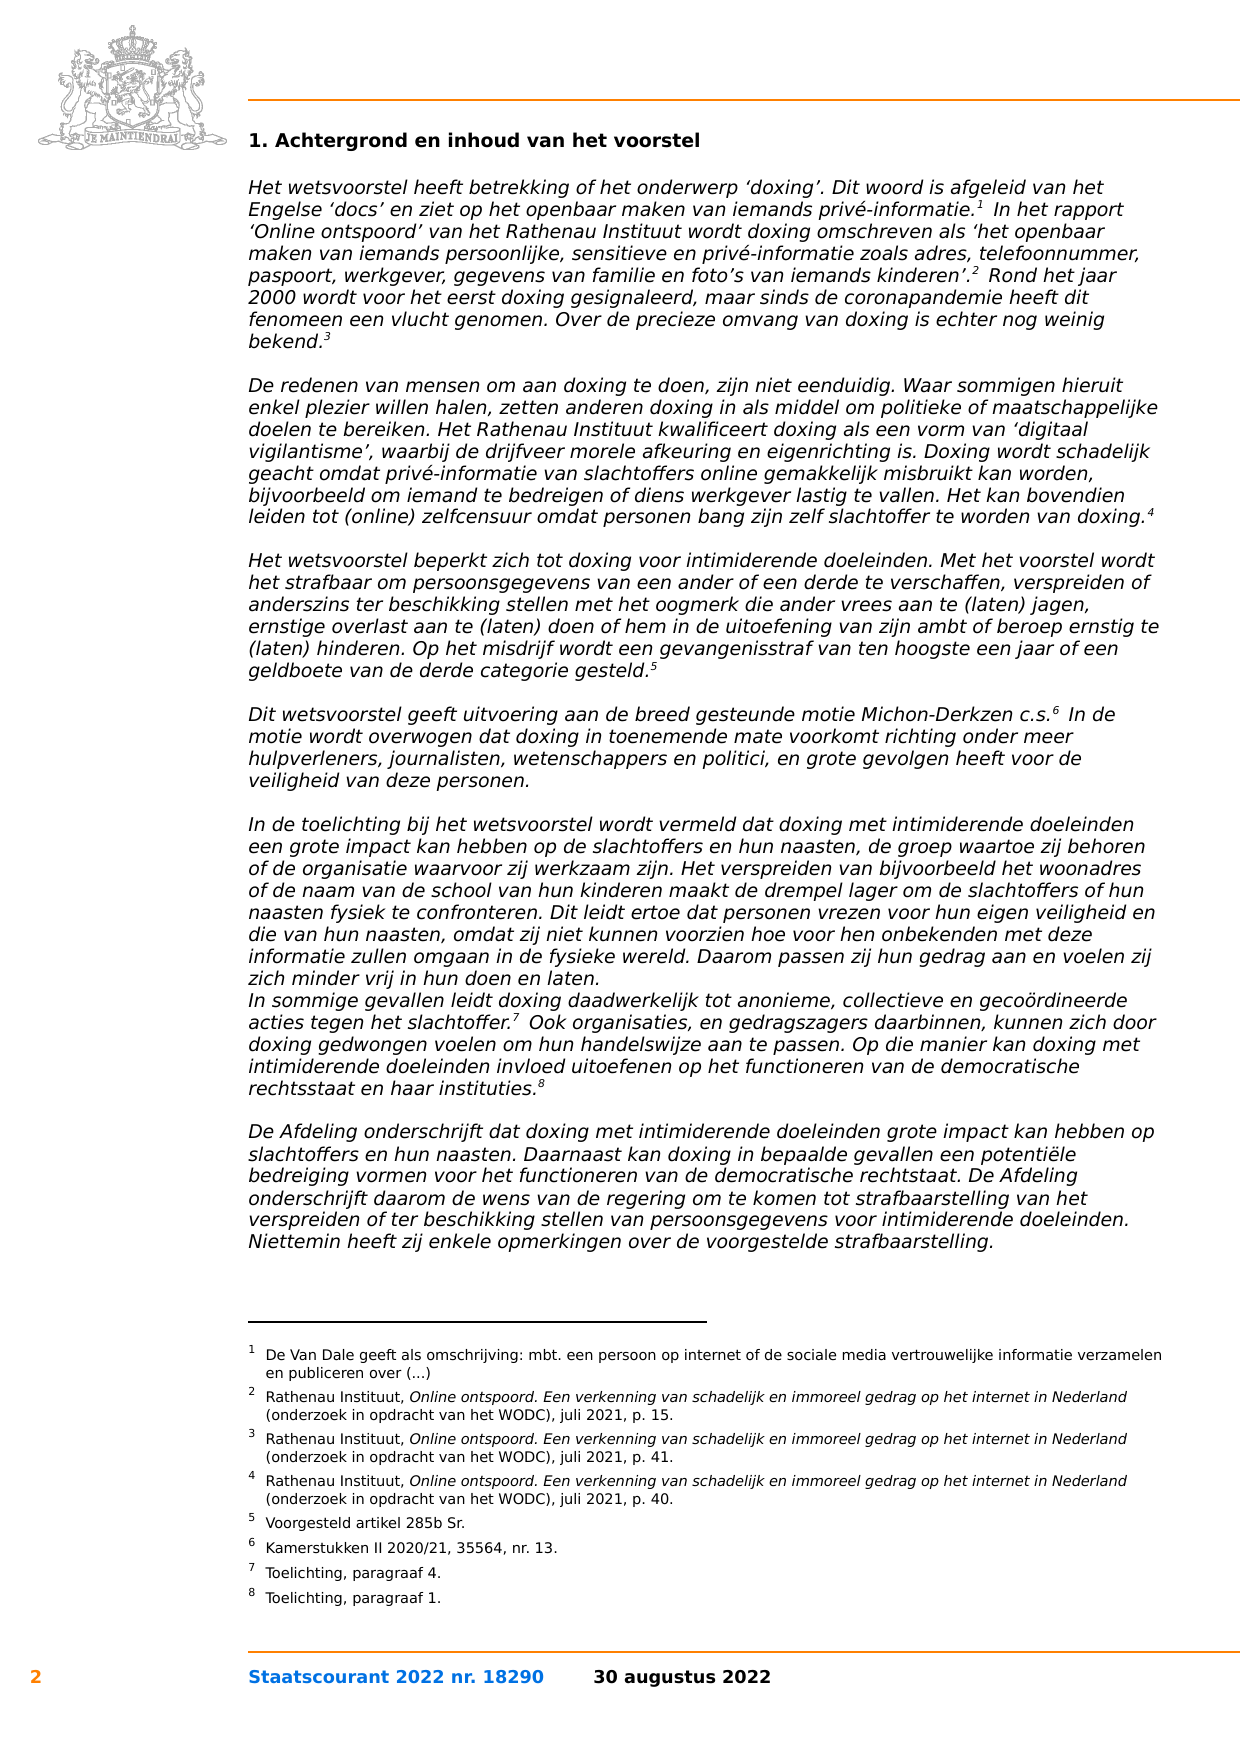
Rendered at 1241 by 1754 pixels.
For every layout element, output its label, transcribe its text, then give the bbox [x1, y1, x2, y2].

text Toelichting, paragraaf 1. [248, 1586, 1163, 1608]
text In de toelichting bij het wetsvoorstel wordt vermeld dat doxing met intimiderende doeleinden een grote impact kan hebben op de slachtoffers en hun naasten, de groep waartoe zij behoren of de organisatie waarvoor zij werkzaam zijn. Het verspreiden van bijvoorbeeld het woonadres of de naam van de school van hun kinderen maakt de drempel lager om de slachtoffers of hun naasten fysiek te confronteren. Dit leidt ertoe dat personen vrezen voor hun eigen veiligheid en die van hun naasten, omdat zij niet kunnen voorzien hoe voor hen onbekenden met deze informatie zullen omgaan in de fysieke wereld. Daarom passen zij hun gedrag aan en voelen zij zich minder vrij in hun doen en laten. [248, 814, 1163, 990]
text De Afdeling onderschrijft dat doxing met intimiderende doeleinden grote impact kan hebben op slachtoffers en hun naasten. Daarnaast kan doxing in bepaalde gevallen een potentiële bedreiging vormen voor het functioneren van de democratische rechtstaat. De Afdeling onderschrijft daarom de wens van de regering om te komen tot strafbaarstelling van het verspreiden of ter beschikking stellen van persoonsgegevens voor intimiderende doeleinden. Niettemin heeft zij enkele opmerkingen over de voorgestelde strafbaarstelling. [248, 1121, 1163, 1253]
picture [38, 25, 227, 150]
text Kamerstukken II 2020/21, 35564, nr. 13. [248, 1536, 1163, 1558]
subtitle 1. Achtergrond en inhoud van het voorstel [248, 130, 1163, 152]
text Voorgesteld artikel 285b Sr. [248, 1511, 1163, 1533]
text Toelichting, paragraaf 4. [248, 1561, 1163, 1583]
text De Van Dale geeft als omschrijving: mbt. een persoon op internet of de sociale media vertrouwelijke informatie verzamelen en publiceren over (...) [248, 1343, 1163, 1382]
text Rathenau Instituut, Online ontspoord. Een verkenning van schadelijk en immoreel gedrag op het internet in Nederland (onderzoek in opdracht van het WODC), juli 2021, p. 40. [248, 1469, 1163, 1508]
text Rathenau Instituut, Online ontspoord. Een verkenning van schadelijk en immoreel gedrag op het internet in Nederland (onderzoek in opdracht van het WODC), juli 2021, p. 15. [248, 1385, 1163, 1424]
text De redenen van mensen om aan doxing te doen, zijn niet eenduidig. Waar sommigen hieruit enkel plezier willen halen, zetten anderen doxing in als middel om politieke of maatschappelijke doelen te bereiken. Het Rathenau Instituut kwalificeert doxing als een vorm van ‘digitaal vigilantisme’, waarbij de drijfveer morele afkeuring en eigenrichting is. Doxing wordt schadelijk geacht omdat privé-informatie van slachtoffers online gemakkelijk misbruikt kan worden, bijvoorbeeld om iemand te bedreigen of diens werkgever lastig te vallen. Het kan bovendien leiden tot (online) zelfcensuur omdat personen bang zijn zelf slachtoffer te worden van doxing. [248, 374, 1163, 528]
text Het wetsvoorstel beperkt zich tot doxing voor intimiderende doeleinden. Met het voorstel wordt het strafbaar om persoonsgegevens van een ander of een derde te verschaffen, verspreiden of anderszins ter beschikking stellen met het oogmerk die ander vrees aan te (laten) jagen, ernstige overlast aan te (laten) doen of hem in de uitoefening van zijn ambt of beroep ernstig te (laten) hinderen. Op het misdrijf wordt een gevangenisstraf van ten hoogste een jaar of een geldboete van de derde categorie gesteld. [248, 550, 1163, 682]
text In sommige gevallen leidt doxing daadwerkelijk tot anonieme, collectieve en gecoördineerde acties tegen het slachtoffer. Ook organisaties, en gedragszagers daarbinnen, kunnen zich door doxing gedwongen voelen om hun handelswijze aan te passen. Op die manier kan doxing met intimiderende doeleinden invloed uitoefenen op het functioneren van de democratische rechtsstaat en haar instituties. [248, 990, 1163, 1099]
text Dit wetsvoorstel geeft uitvoering aan de breed gesteunde motie Michon-Derkzen c.s. In de motie wordt overwogen dat doxing in toenemende mate voorkomt richting onder meer hulpverleners, journalisten, wetenschappers en politici, en grote gevolgen heeft voor de veiligheid van deze personen. [248, 704, 1163, 792]
text Rathenau Instituut, Online ontspoord. Een verkenning van schadelijk en immoreel gedrag op het internet in Nederland (onderzoek in opdracht van het WODC), juli 2021, p. 41. [248, 1427, 1163, 1466]
text Het wetsvoorstel heeft betrekking of het onderwerp ‘doxing’. Dit woord is afgeleid van het Engelse ‘docs’ en ziet op het openbaar maken van iemands privé-informatie. In het rapport ‘Online ontspoord’ van het Rathenau Instituut wordt doxing omschreven als ‘het openbaar maken van iemands persoonlijke, sensitieve en privé-informatie zoals adres, telefoonnummer, paspoort, werkgever, gegevens van familie en foto’s van iemands kinderen’. Rond het jaar 2000 wordt voor het eerst doxing gesignaleerd, maar sinds de coronapandemie heeft dit fenomeen een vlucht genomen. Over de precieze omvang van doxing is echter nog weinig bekend. [248, 177, 1163, 353]
